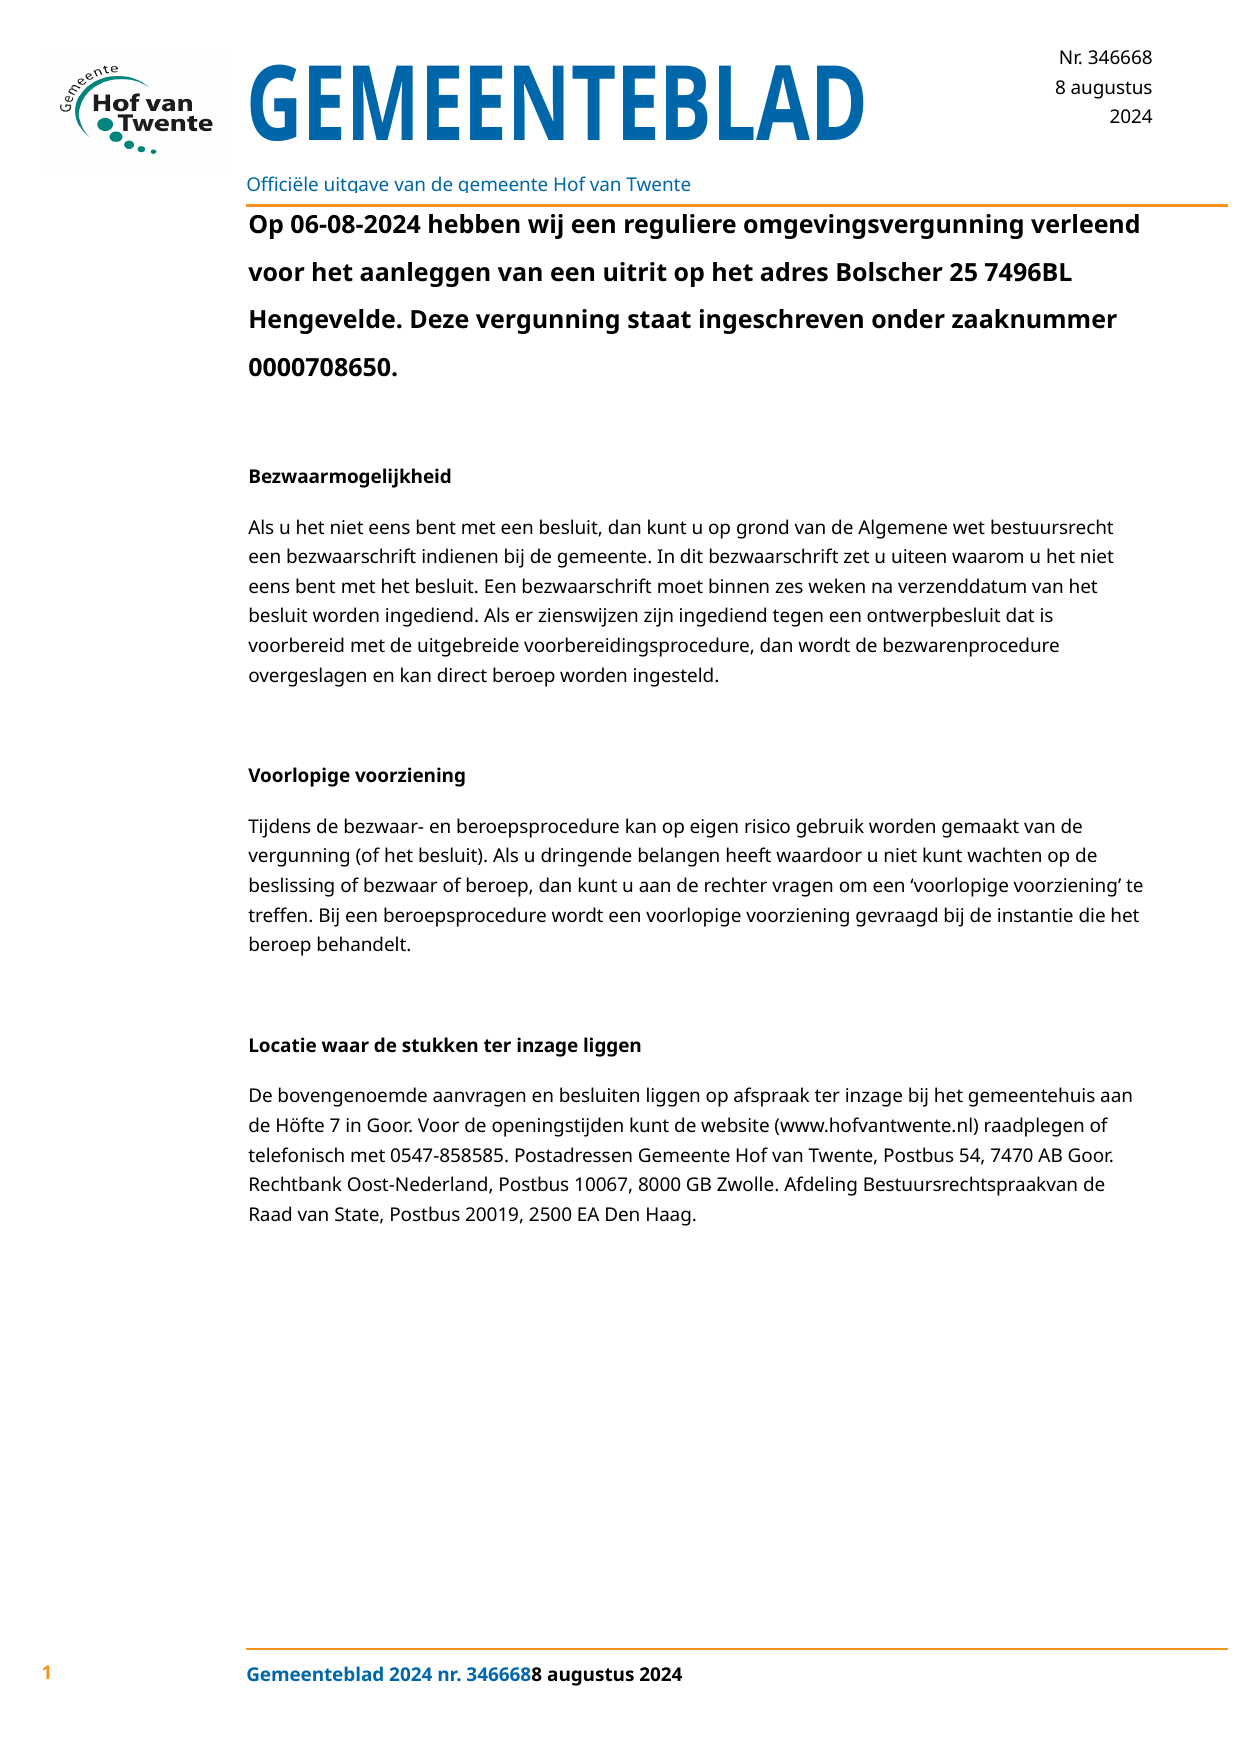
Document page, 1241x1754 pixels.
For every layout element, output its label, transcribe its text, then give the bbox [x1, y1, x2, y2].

text Als u het niet eens bent met een besluit, dan kunt u op grond van de Algemene wet bestuursrecht een bezwaarschrift indienen bij de gemeente. In dit bezwaarschrift zet u uiteen waarom u het niet eens bent met het besluit. Een bezwaarschrift moet binnen zes weken na verzenddatum van het besluit worden ingediend. Als er zienswijzen zijn ingediend tegen een ontwerpbesluit dat is voorbereid met de uitgebreide voorbereidingsprocedure, dan wordt de bezwarenprocedure overgeslagen en kan direct beroep worden ingesteld. [248, 514, 1152, 688]
text De bovengenoemde aanvragen en besluiten liggen op afspraak ter inzage bij het gemeentehuis aan de Höfte 7 in Goor. Voor de openingstijden kunt de website (www.hofvantwente.nl) raadplegen of telefonisch met 0547-858585. Postadressen Gemeente Hof van Twente, Postbus 54, 7470 AB Goor. Rechtbank Oost-Nederland, Postbus 10067, 8000 GB Zwolle. Afdeling Bestuursrechtspraakvan de Raad van State, Postbus 20019, 2500 EA Den Haag. [248, 1083, 1152, 1227]
text Bezwaarmogelijkheid [248, 463, 1152, 489]
text Voorlopige voorziening [248, 763, 1152, 788]
text Op 06-08-2024 hebben wij een reguliere omgevingsvergunning verleend voor het aanleggen van een uitrit op het adres Bolscher 25 7496BL Hengevelde. Deze vergunning staat ingeschreven onder zaaknummer 0000708650. [248, 207, 1152, 384]
text Tijdens de bezwaar- en beroepsprocedure kan op eigen risico gebruik worden gemaakt van de vergunning (of het besluit). Als u dringende belangen heeft waardoor u niet kunt wachten op de beslissing of bezwaar of beroep, dan kunt u aan de rechter vragen om een ‘voorlopige voorziening’ te treffen. Bij een beroepsprocedure wordt een voorlopige voorziening gevraagd bij de instantie die het beroep behandelt. [248, 813, 1152, 957]
text Locatie waar de stukken ter inzage liggen [248, 1032, 1152, 1058]
picture [41, 47, 231, 172]
